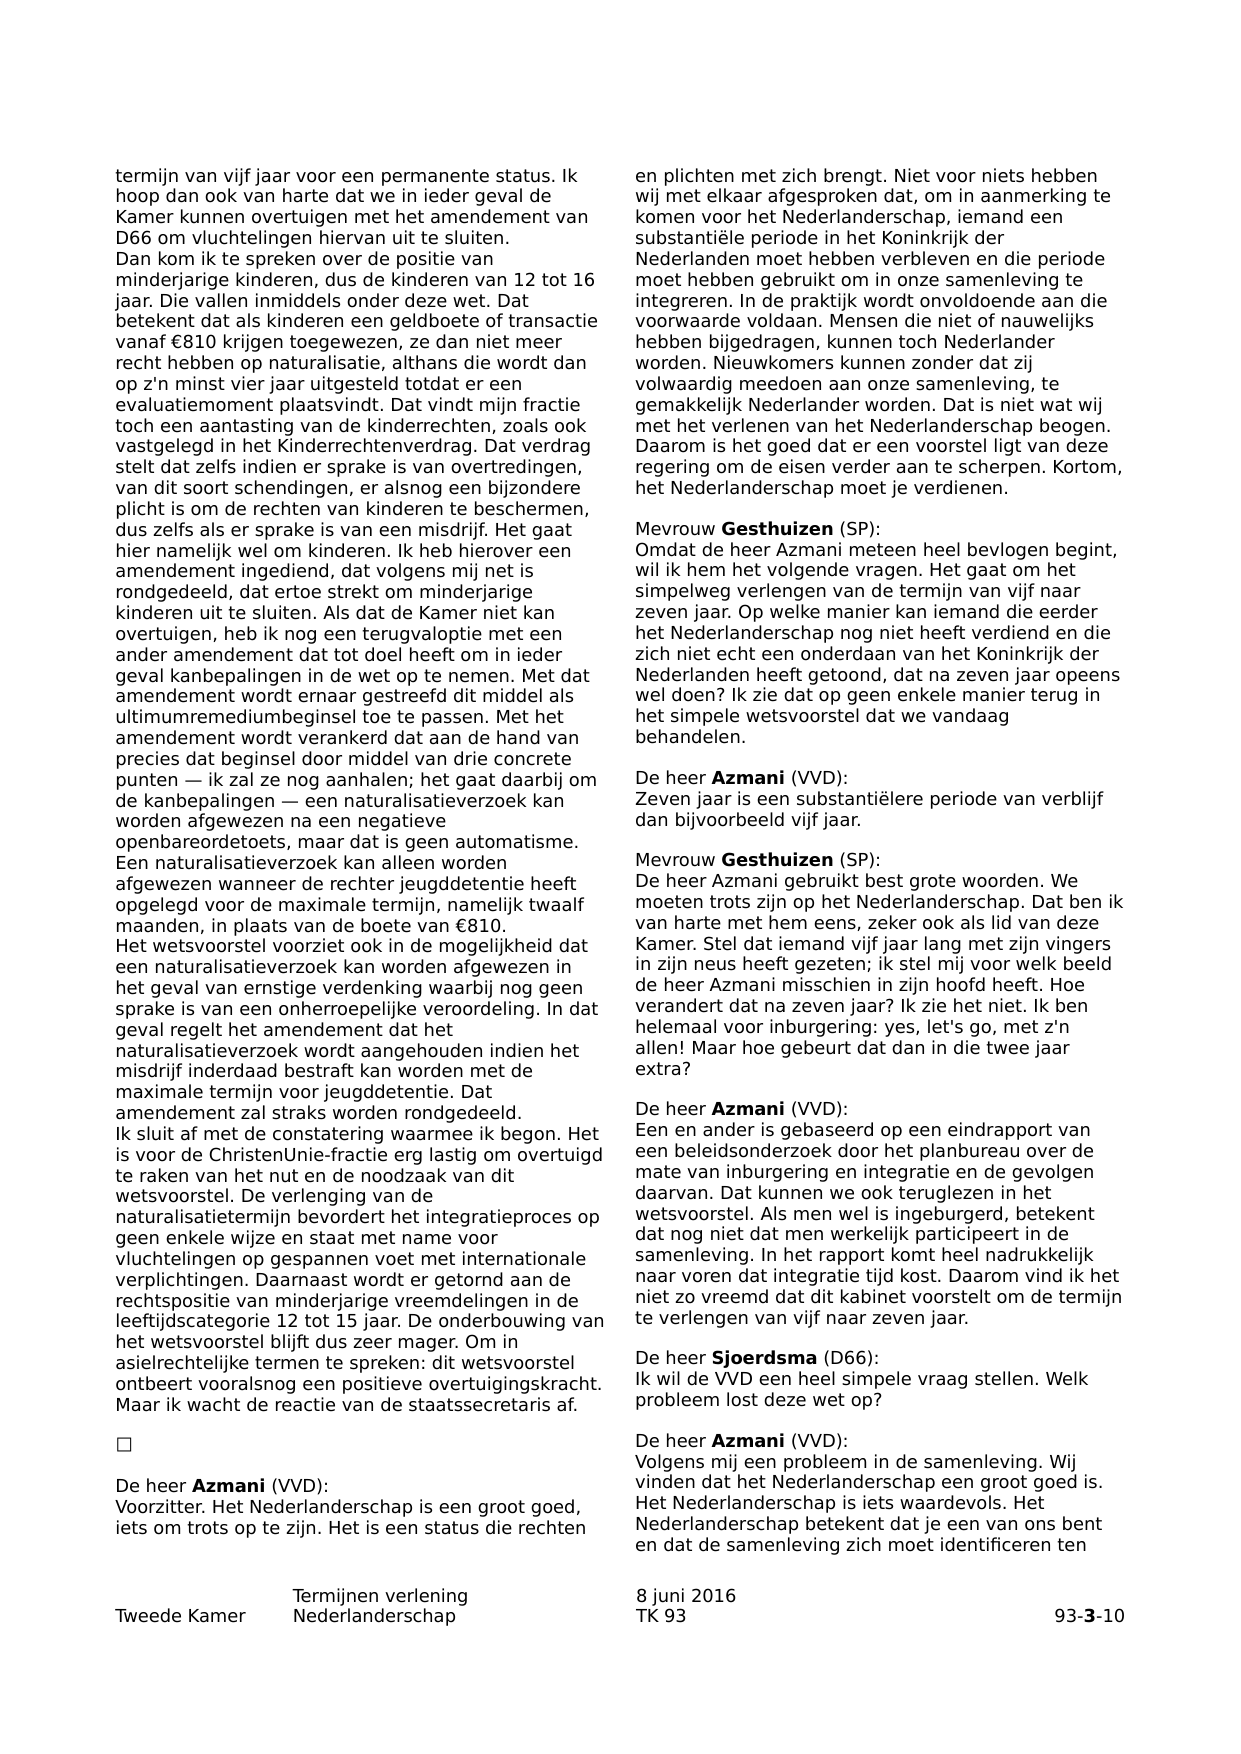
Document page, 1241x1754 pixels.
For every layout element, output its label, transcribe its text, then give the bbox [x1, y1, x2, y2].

text De heer Sjoerdsma (D66): [635, 1348, 1125, 1369]
text De heer Azmani (VVD): [635, 1099, 1125, 1120]
text Een en ander is gebaseerd op een eindrapport van een beleidsonderzoek door het planbureau over de mate van inburgering en integratie en de gevolgen daarvan. Dat kunnen we ook teruglezen in het wetsvoorstel. Als men wel is ingeburgerd, betekent dat nog niet dat men werkelijk participeert in de samenleving. In het rapport komt heel nadrukkelijk naar voren dat integratie tijd kost. Daarom vind ik het niet zo vreemd dat dit kabinet voorstelt om de termijn te verlengen van vijf naar zeven jaar. [635, 1120, 1125, 1328]
text Omdat de heer Azmani meteen heel bevlogen begint, wil ik hem het volgende vragen. Het gaat om het simpelweg verlengen van de termijn van vijf naar zeven jaar. Op welke manier kan iemand die eerder het Nederlanderschap nog niet heeft verdiend en die zich niet echt een onderdaan van het Koninkrijk der Nederlanden heeft getoond, dat na zeven jaar opeens wel doen? Ik zie dat op geen enkele manier terug in het simpele wetsvoorstel dat we vandaag behandelen. [635, 539, 1125, 748]
text De heer Azmani (VVD): [635, 1431, 1125, 1451]
text Ik wil de VVD een heel simpele vraag stellen. Welk probleem lost deze wet op? [635, 1369, 1125, 1411]
text De heer Azmani gebruikt best grote woorden. We moeten trots zijn op het Nederlanderschap. Dat ben ik van harte met hem eens, zeker ook als lid van deze Kamer. Stel dat iemand vijf jaar lang met zijn vingers in zijn neus heeft gezeten; ik stel mij voor welk beeld de heer Azmani misschien in zijn hoofd heeft. Hoe verandert dat na zeven jaar? Ik zie het niet. Ik ben helemaal voor inburgering: yes, let's go, met z'n allen! Maar hoe gebeurt dat dan in die twee jaar extra? [635, 871, 1125, 1079]
text Ik sluit af met de constatering waarmee ik begon. Het is voor de ChristenUnie-fractie erg lastig om overtuigd te raken van het nut en de noodzaak van dit wetsvoorstel. De verlenging van de naturalisatietermijn bevordert het integratieproces op geen enkele wijze en staat met name voor vluchtelingen op gespannen voet met internationale verplichtingen. Daarnaast wordt er getornd aan de rechtspositie van minderjarige vreemdelingen in de leeftijdscategorie 12 tot 15 jaar. De onderbouwing van het wetsvoorstel blijft dus zeer mager. Om in asielrechtelijke termen te spreken: dit wetsvoorstel ontbeert vooralsnog een positieve overtuigingskracht. Maar ik wacht de reactie van de staatssecretaris af. [115, 1124, 605, 1415]
text De heer Azmani (VVD): [115, 1476, 605, 1497]
text Mevrouw Gesthuizen (SP): [635, 850, 1125, 871]
text ⬜ [115, 1435, 605, 1456]
text Zeven jaar is een substantiëlere periode van verblijf dan bijvoorbeeld vijf jaar. [635, 788, 1125, 830]
text Volgens mij een probleem in de samenleving. Wij vinden dat het Nederlanderschap een groot goed is. Het Nederlanderschap is iets waardevols. Het Nederlanderschap betekent dat je een van ons bent en dat de samenleving zich moet identificeren ten [635, 1451, 1125, 1556]
text en plichten met zich brengt. Niet voor niets hebben wij met elkaar afgesproken dat, om in aanmerking te komen voor het Nederlanderschap, iemand een substantiële periode in het Koninkrijk der Nederlanden moet hebben verbleven en die periode moet hebben gebruikt om in onze samenleving te integreren. In de praktijk wordt onvoldoende aan die voorwaarde voldaan. Mensen die niet of nauwelijks hebben bijgedragen, kunnen toch Nederlander worden. Nieuwkomers kunnen zonder dat zij volwaardig meedoen aan onze samenleving, te gemakkelijk Nederlander worden. Dat is niet wat wij met het verlenen van het Nederlanderschap beogen. Daarom is het goed dat er een voorstel ligt van deze regering om de eisen verder aan te scherpen. Kortom, het Nederlanderschap moet je verdienen. [635, 165, 1125, 499]
text De heer Azmani (VVD): [635, 768, 1125, 788]
text Dan kom ik te spreken over de positie van minderjarige kinderen, dus de kinderen van 12 tot 16 jaar. Die vallen inmiddels onder deze wet. Dat betekent dat als kinderen een geldboete of transactie vanaf €810 krijgen toegewezen, ze dan niet meer recht hebben op naturalisatie, althans die wordt dan op z'n minst vier jaar uitgesteld totdat er een evaluatiemoment plaatsvindt. Dat vindt mijn fractie toch een aantasting van de kinderrechten, zoals ook vastgelegd in het Kinderrechtenverdrag. Dat verdrag stelt dat zelfs indien er sprake is van overtredingen, van dit soort schendingen, er alsnog een bijzondere plicht is om de rechten van kinderen te beschermen, dus zelfs als er sprake is van een misdrijf. Het gaat hier namelijk wel om kinderen. Ik heb hierover een amendement ingediend, dat volgens mij net is rondgedeeld, dat ertoe strekt om minderjarige kinderen uit te sluiten. Als dat de Kamer niet kan overtuigen, heb ik nog een terugvaloptie met een ander amendement dat tot doel heeft om in ieder geval kanbepalingen in de wet op te nemen. Met dat amendement wordt ernaar gestreefd dit middel als ultimumremediumbeginsel toe te passen. Met het amendement wordt verankerd dat aan de hand van precies dat beginsel door middel van drie concrete punten — ik zal ze nog aanhalen; het gaat daarbij om de kanbepalingen — een naturalisatieverzoek kan worden afgewezen na een negatieve openbareordetoets, maar dat is geen automatisme. Een naturalisatieverzoek kan alleen worden afgewezen wanneer de rechter jeugddetentie heeft opgelegd voor de maximale termijn, namelijk twaalf maanden, in plaats van de boete van €810. [115, 249, 605, 936]
text Het wetsvoorstel voorziet ook in de mogelijkheid dat een naturalisatieverzoek kan worden afgewezen in het geval van ernstige verdenking waarbij nog geen sprake is van een onherroepelijke veroordeling. In dat geval regelt het amendement dat het naturalisatieverzoek wordt aangehouden indien het misdrijf inderdaad bestraft kan worden met de maximale termijn voor jeugddetentie. Dat amendement zal straks worden rondgedeeld. [115, 936, 605, 1124]
text termijn van vijf jaar voor een permanente status. Ik hoop dan ook van harte dat we in ieder geval de Kamer kunnen overtuigen met het amendement van D66 om vluchtelingen hiervan uit te sluiten. [115, 165, 605, 249]
text Voorzitter. Het Nederlanderschap is een groot goed, iets om trots op te zijn. Het is een status die rechten [115, 1497, 605, 1538]
text Mevrouw Gesthuizen (SP): [635, 519, 1125, 539]
